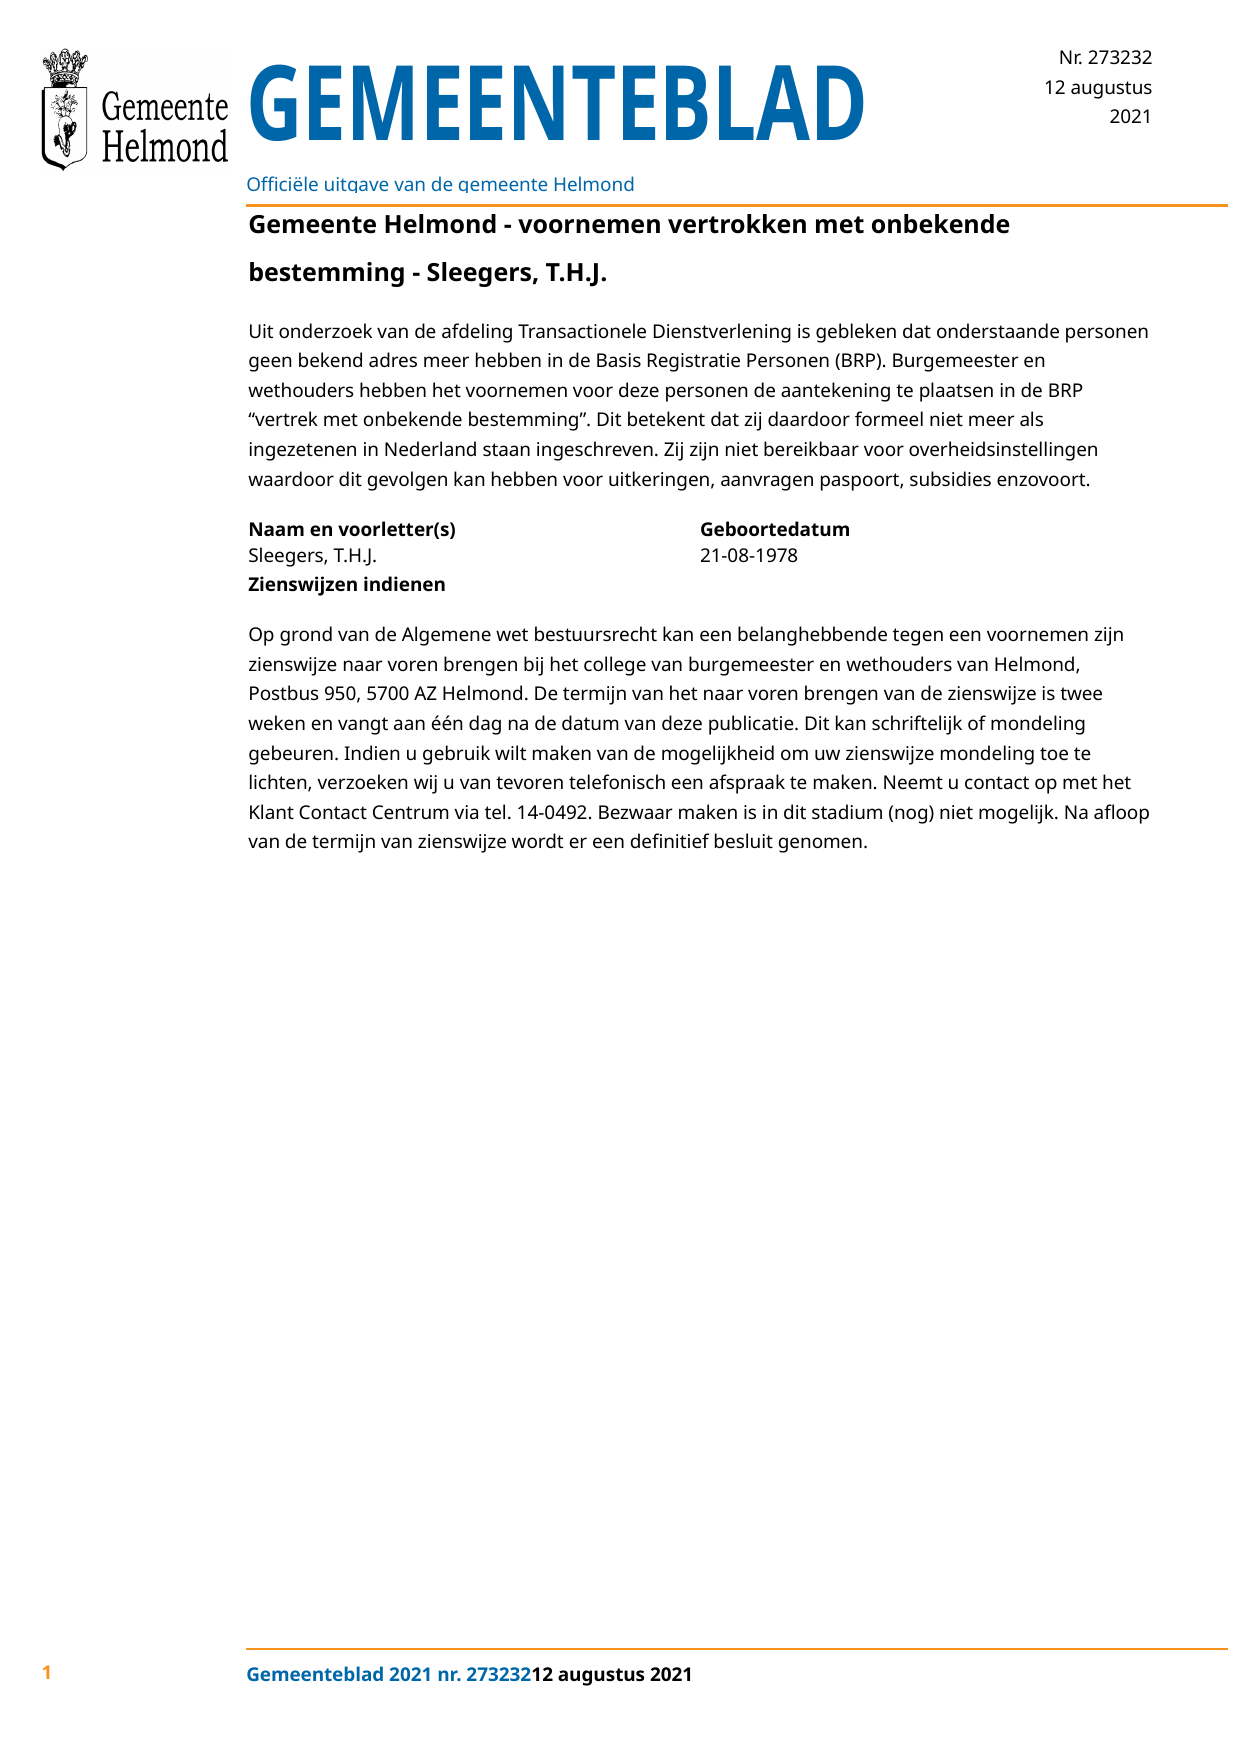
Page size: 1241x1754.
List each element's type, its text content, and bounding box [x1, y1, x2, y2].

table_header Geboortedatum [700, 516, 1152, 542]
text Gemeente Helmond - voornemen vertrokken met onbekende bestemming - Sleegers, T.H.J. [248, 207, 1152, 288]
text Op grond van de Algemene wet bestuursrecht kan een belanghebbende tegen een voornemen zijn zienswijze naar voren brengen bij het college van burgemeester en wethouders van Helmond, Postbus 950, 5700 AZ Helmond. De termijn van het naar voren brengen van de zienswijze is twee weken en vangt aan één dag na de datum van deze publicatie. Dit kan schriftelijk of mondeling gebeuren. Indien u gebruik wilt maken van de mogelijkheid om uw zienswijze mondeling toe te lichten, verzoeken wij u van tevoren telefonisch een afspraak te maken. Neemt u contact op met het Klant Contact Centrum via tel. 14-0492. Bezwaar maken is in dit stadium (nog) niet mogelijk. Na afloop van de termijn van zienswijze wordt er een definitief besluit genomen. [248, 621, 1152, 854]
picture [41, 47, 231, 172]
text Zienswijzen indienen [248, 571, 1152, 597]
text Uit onderzoek van de afdeling Transactionele Dienstverlening is gebleken dat onderstaande personen geen bekend adres meer hebben in de Basis Registratie Personen (BRP). Burgemeester en wethouders hebben het voornemen voor deze personen de aantekening te plaatsen in de BRP “vertrek met onbekende bestemming”. Dit betekent dat zij daardoor formeel niet meer als ingezetenen in Nederland staan ingeschreven. Zij zijn niet bereikbaar voor overheidsinstellingen waardoor dit gevolgen kan hebben voor uitkeringen, aanvragen paspoort, subsidies enzovoort. [248, 318, 1152, 492]
table_cell 21-08-1978 [700, 542, 1152, 568]
table_cell Sleegers, T.H.J. [248, 542, 700, 568]
table_header Naam en voorletter(s) [248, 516, 700, 542]
